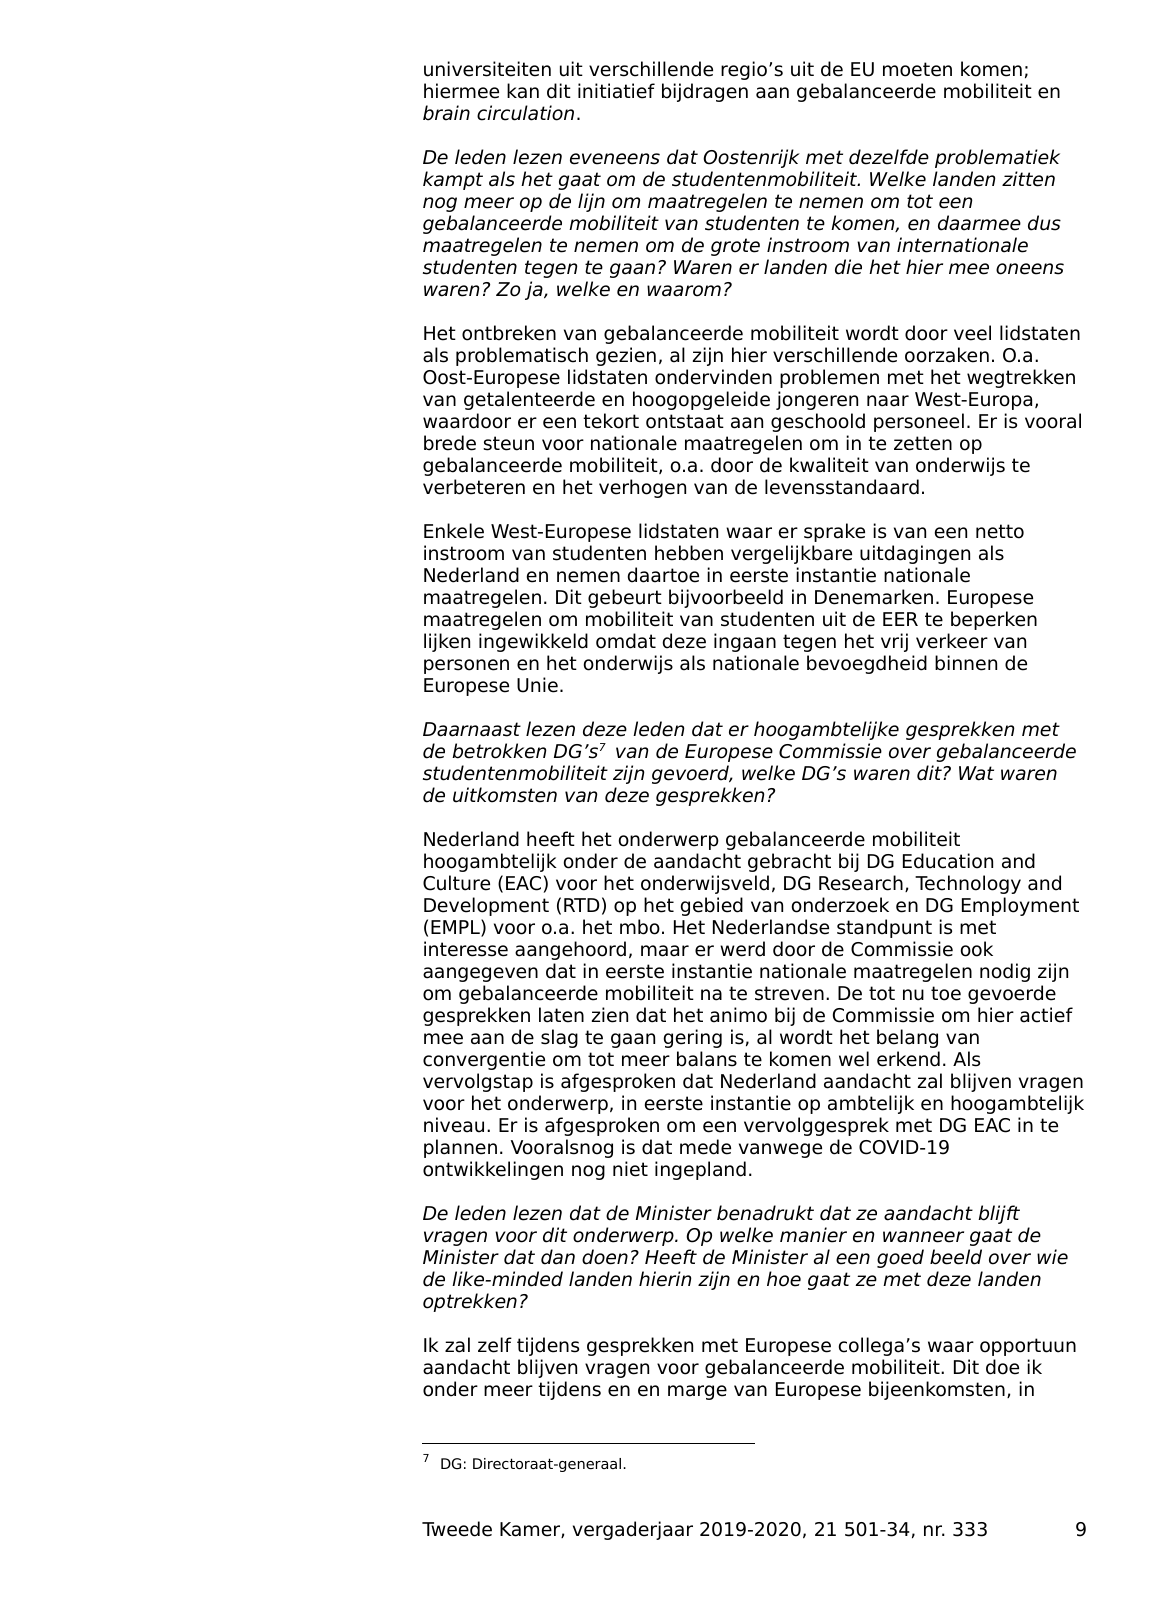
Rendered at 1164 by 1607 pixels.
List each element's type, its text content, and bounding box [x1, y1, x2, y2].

text Daarnaast lezen deze leden dat er hoogambtelijke gesprekken met de betrokken DG’s van de Europese Commissie over gebalanceerde studentenmobiliteit zijn gevoerd, welke DG’s waren dit? Wat waren de uitkomsten van deze gesprekken? [422, 719, 1087, 807]
text De leden lezen dat de Minister benadrukt dat ze aandacht blijft vragen voor dit onderwerp. Op welke manier en wanneer gaat de Minister dat dan doen? Heeft de Minister al een goed beeld over wie de like-minded landen hierin zijn en hoe gaat ze met deze landen optrekken? [422, 1203, 1087, 1313]
text Het ontbreken van gebalanceerde mobiliteit wordt door veel lidstaten als problematisch gezien, al zijn hier verschillende oorzaken. O.a. Oost-Europese lidstaten ondervinden problemen met het wegtrekken van getalenteerde en hoogopgeleide jongeren naar West-Europa, waardoor er een tekort ontstaat aan geschoold personeel. Er is vooral brede steun voor nationale maatregelen om in te zetten op gebalanceerde mobiliteit, o.a. door de kwaliteit van onderwijs te verbeteren en het verhogen van de levensstandaard. [422, 323, 1087, 499]
text DG: Directoraat-generaal. [422, 1452, 1087, 1474]
text Nederland heeft het onderwerp gebalanceerde mobiliteit hoogambtelijk onder de aandacht gebracht bij DG Education and Culture (EAC) voor het onderwijsveld, DG Research, Technology and Development (RTD) op het gebied van onderzoek en DG Employment (EMPL) voor o.a. het mbo. Het Nederlandse standpunt is met interesse aangehoord, maar er werd door de Commissie ook aangegeven dat in eerste instantie nationale maatregelen nodig zijn om gebalanceerde mobiliteit na te streven. De tot nu toe gevoerde gesprekken laten zien dat het animo bij de Commissie om hier actief mee aan de slag te gaan gering is, al wordt het belang van convergentie om tot meer balans te komen wel erkend. Als vervolgstap is afgesproken dat Nederland aandacht zal blijven vragen voor het onderwerp, in eerste instantie op ambtelijk en hoogambtelijk niveau. Er is afgesproken om een vervolggesprek met DG EAC in te plannen. Vooralsnog is dat mede vanwege de COVID-19 ontwikkelingen nog niet ingepland. [422, 829, 1087, 1181]
text Ik zal zelf tijdens gesprekken met Europese collega’s waar opportuun aandacht blijven vragen voor gebalanceerde mobiliteit. Dit doe ik onder meer tijdens en en marge van Europese bijeenkomsten, in [422, 1335, 1087, 1401]
text Enkele West-Europese lidstaten waar er sprake is van een netto instroom van studenten hebben vergelijkbare uitdagingen als Nederland en nemen daartoe in eerste instantie nationale maatregelen. Dit gebeurt bijvoorbeeld in Denemarken. Europese maatregelen om mobiliteit van studenten uit de EER te beperken lijken ingewikkeld omdat deze ingaan tegen het vrij verkeer van personen en het onderwijs als nationale bevoegdheid binnen de Europese Unie. [422, 521, 1087, 697]
text De leden lezen eveneens dat Oostenrijk met dezelfde problematiek kampt als het gaat om de studentenmobiliteit. Welke landen zitten nog meer op de lijn om maatregelen te nemen om tot een gebalanceerde mobiliteit van studenten te komen, en daarmee dus maatregelen te nemen om de grote instroom van internationale studenten tegen te gaan? Waren er landen die het hier mee oneens waren? Zo ja, welke en waarom? [422, 147, 1087, 301]
text universiteiten uit verschillende regio’s uit de EU moeten komen; hiermee kan dit initiatief bijdragen aan gebalanceerde mobiliteit en brain circulation. [422, 59, 1087, 125]
